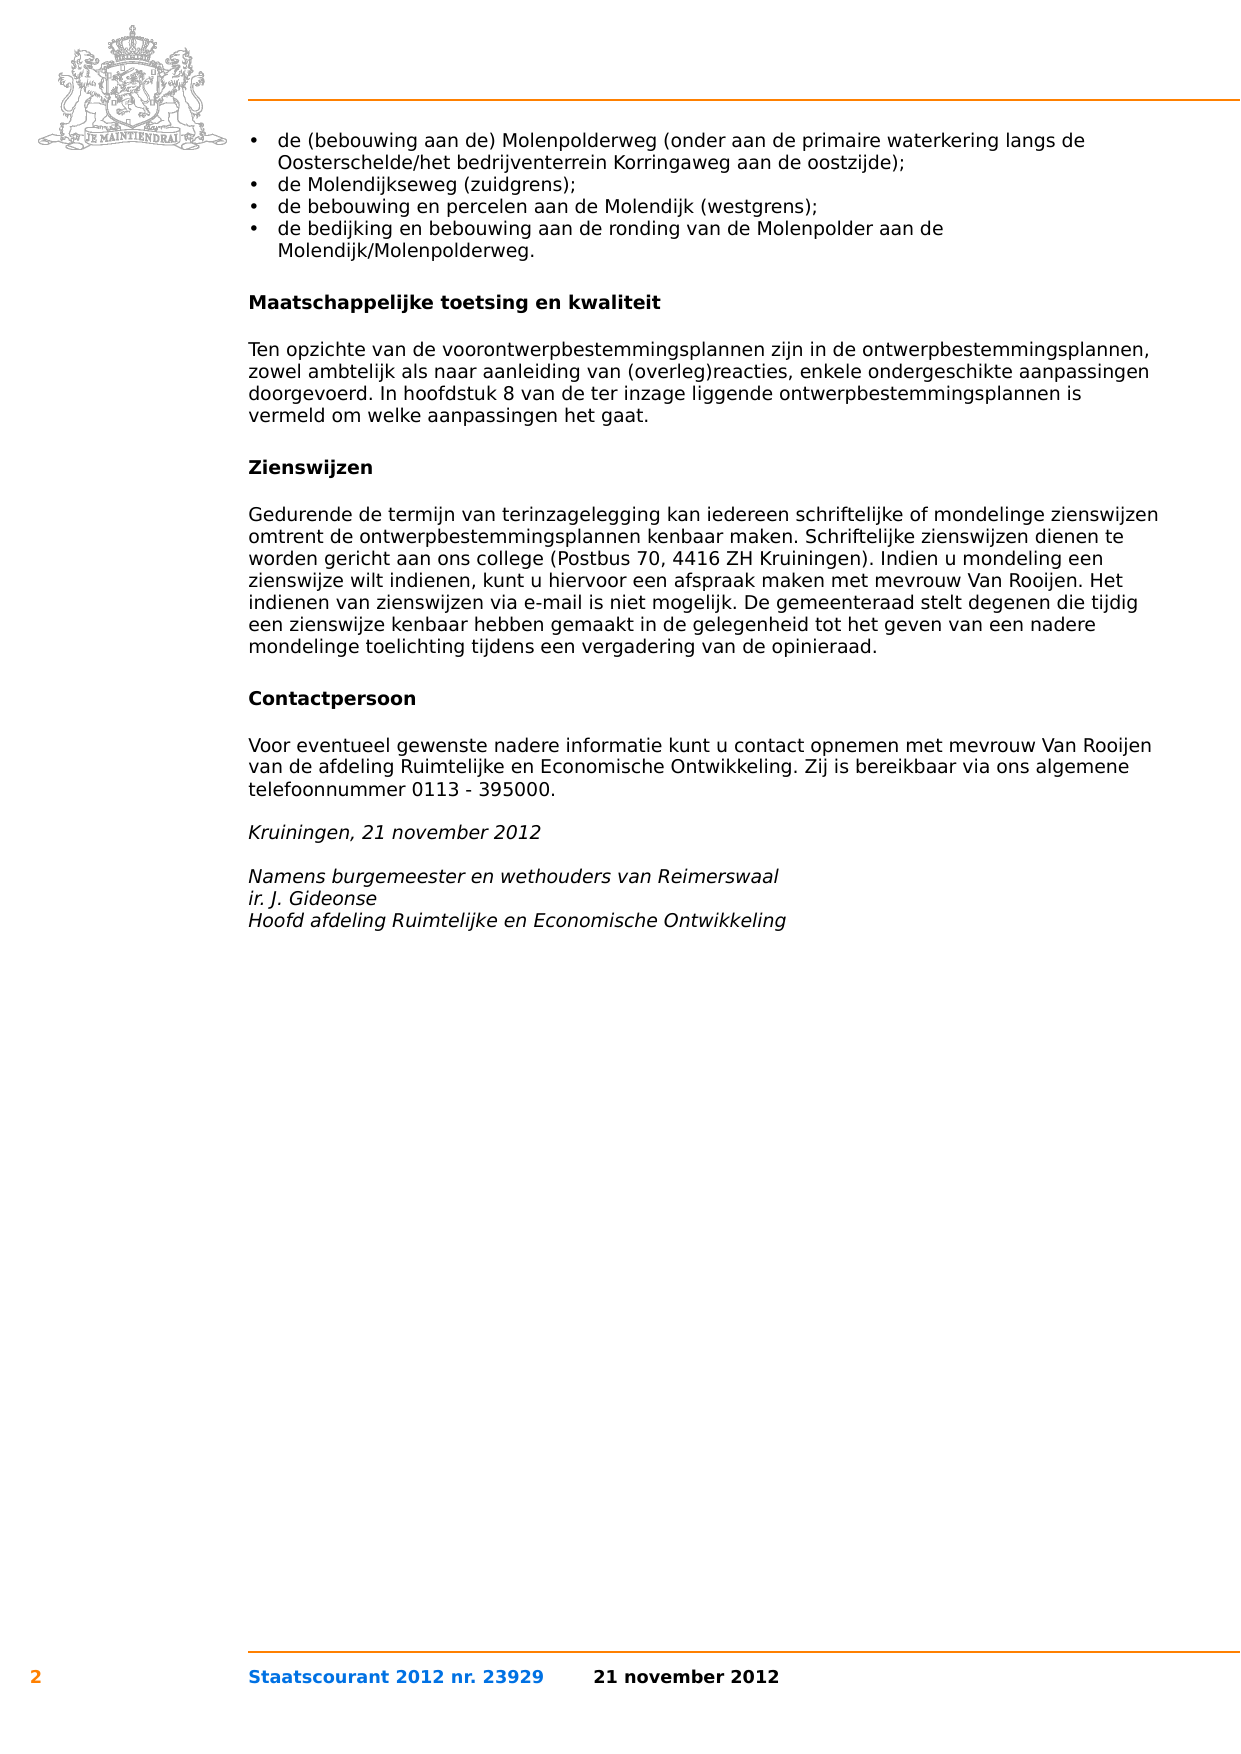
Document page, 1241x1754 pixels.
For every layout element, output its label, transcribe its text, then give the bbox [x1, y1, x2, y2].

picture [38, 25, 227, 150]
subtitle Maatschappelijke toetsing en kwaliteit [248, 292, 1163, 314]
subtitle Zienswijzen [248, 457, 1163, 479]
text Gedurende de termijn van terinzagelegging kan iedereen schriftelijke of mondelinge zienswijzen omtrent de ontwerpbestemmingsplannen kenbaar maken. Schriftelijke zienswijzen dienen te worden gericht aan ons college (Postbus 70, 4416 ZH Kruiningen). Indien u mondeling een zienswijze wilt indienen, kunt u hiervoor een afspraak maken met mevrouw Van Rooijen. Het indienen van zienswijzen via e-mail is niet mogelijk. De gemeenteraad stelt degenen die tijdig een zienswijze kenbaar hebben gemaakt in de gelegenheid tot het geven van een nadere mondelinge toelichting tijdens een vergadering van de opinieraad. [248, 504, 1163, 657]
subtitle Contactpersoon [248, 687, 1163, 709]
text Kruiningen, 21 november 2012 [248, 822, 1163, 844]
text • de (bebouwing aan de) Molenpolderweg (onder aan de primaire waterkering langs de Oosterschelde/het bedrijventerrein Korringaweg aan de oostzijde); [248, 130, 1163, 174]
text Ten opzichte van de voorontwerpbestemmingsplannen zijn in de ontwerpbestemmingsplannen, zowel ambtelijk als naar aanleiding van (overleg)reacties, enkele ondergeschikte aanpassingen doorgevoerd. In hoofdstuk 8 van de ter inzage liggende ontwerpbestemmingsplannen is vermeld om welke aanpassingen het gaat. [248, 339, 1163, 427]
text • de bedijking en bebouwing aan de ronding van de Molenpolder aan de Molendijk/Molenpolderweg. [248, 218, 1163, 262]
text • de Molendijkseweg (zuidgrens); [248, 174, 1163, 196]
text Namens burgemeester en wethouders van Reimerswaal ir. J. Gideonse Hoofd afdeling Ruimtelijke en Economische Ontwikkeling [248, 866, 1163, 932]
text Voor eventueel gewenste nadere informatie kunt u contact opnemen met mevrouw Van Rooijen van de afdeling Ruimtelijke en Economische Ontwikkeling. Zij is bereikbaar via ons algemene telefoonnummer 0113 - 395000. [248, 734, 1163, 800]
text • de bebouwing en percelen aan de Molendijk (westgrens); [248, 196, 1163, 218]
